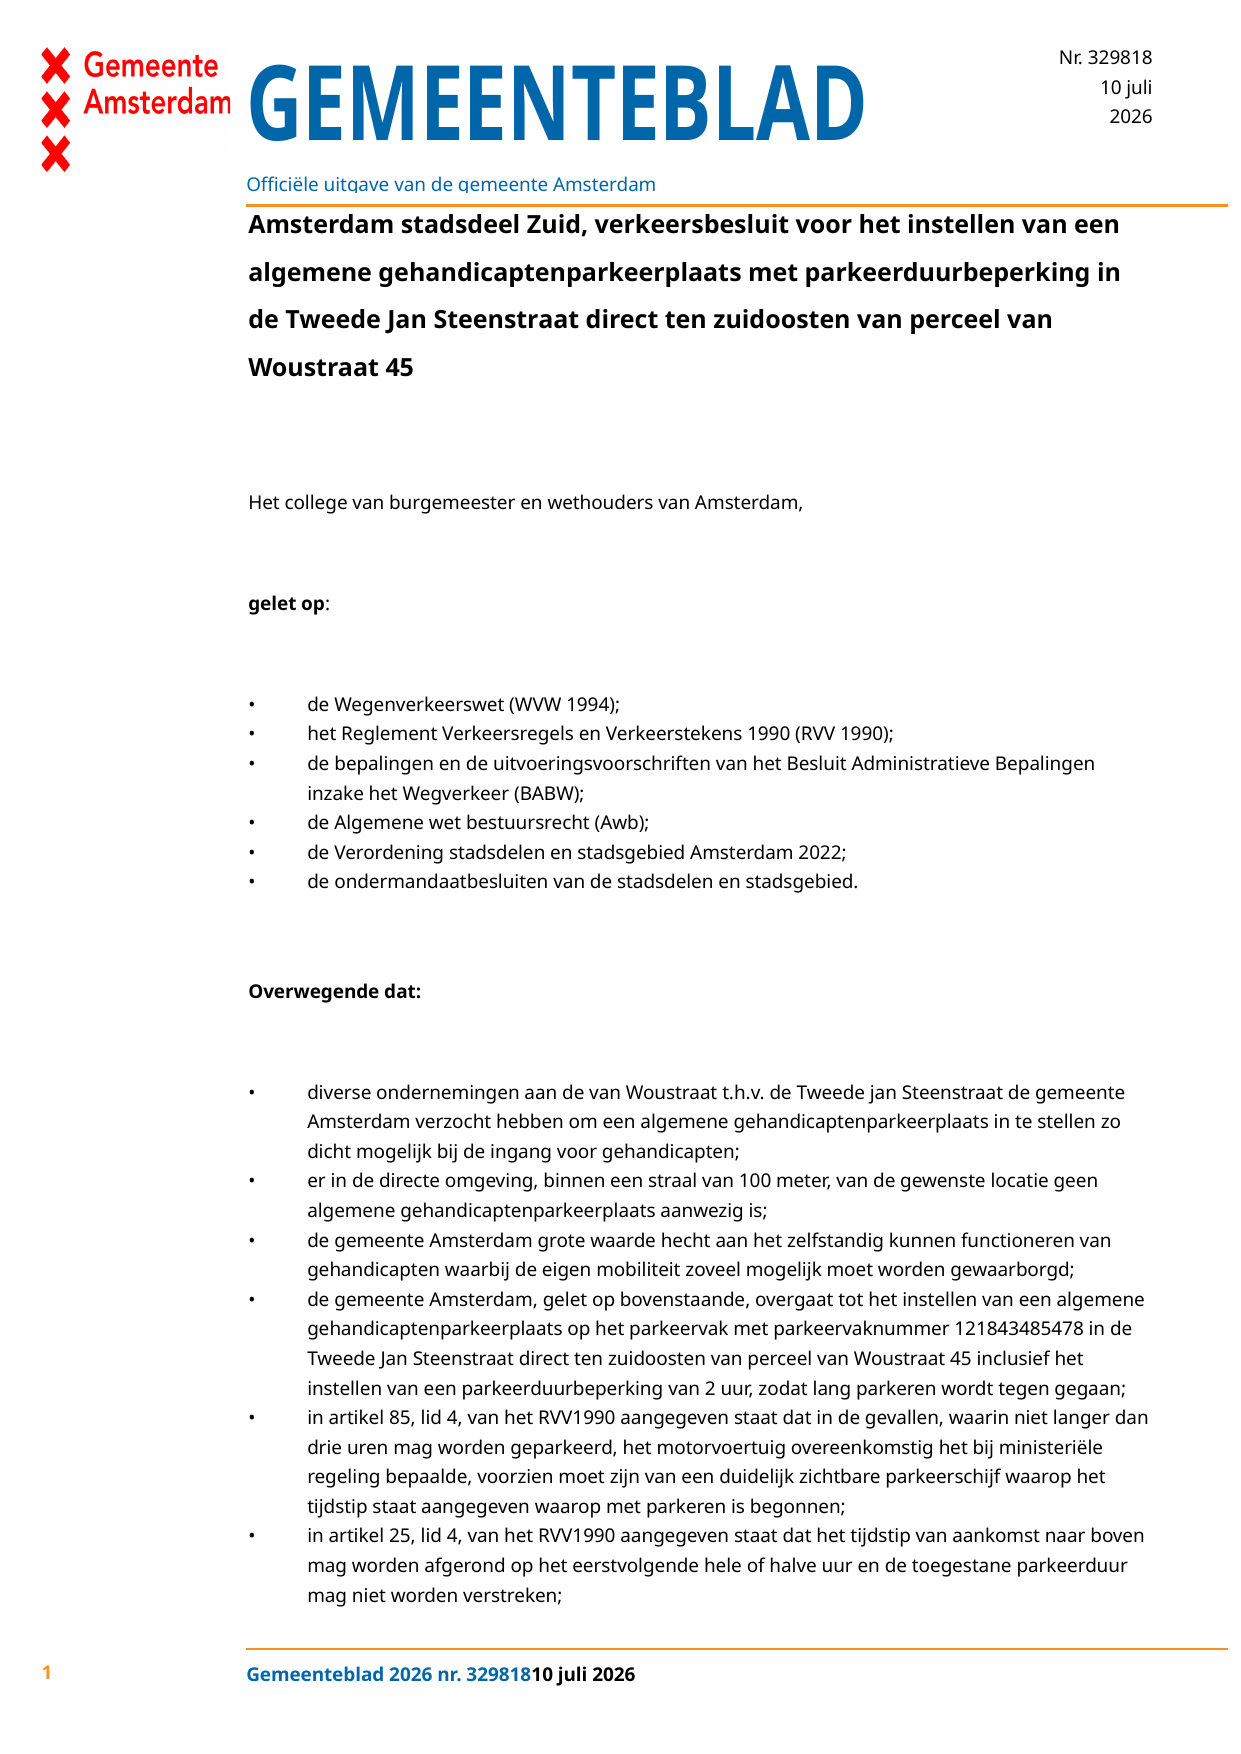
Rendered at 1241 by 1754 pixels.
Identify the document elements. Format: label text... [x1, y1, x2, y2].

list de bepalingen en de uitvoeringsvoorschriften van het Besluit Administratieve Bepalingen inzake het Wegverkeer (BABW); [248, 750, 1152, 805]
text gelet op: [248, 590, 1152, 616]
list de Verordening stadsdelen en stadsgebied Amsterdam 2022; [248, 839, 1152, 864]
text Het college van burgemeester en wethouders van Amsterdam, [248, 489, 1152, 515]
list in artikel 85, lid 4, van het RVV1990 aangegeven staat dat in de gevallen, waarin niet langer dan drie uren mag worden geparkeerd, het motorvoertuig overeenkomstig het bij ministeriële regeling bepaalde, voorzien moet zijn van een duidelijk zichtbare parkeerschijf waarop het tijdstip staat aangegeven waarop met parkeren is begonnen; [248, 1404, 1152, 1519]
list in artikel 25, lid 4, van het RVV1990 aangegeven staat dat het tijdstip van aankomst naar boven mag worden afgerond op het eerstvolgende hele of halve uur en de toegestane parkeerduur mag niet worden verstreken; [248, 1523, 1152, 1607]
picture [41, 47, 231, 172]
list de gemeente Amsterdam, gelet op bovenstaande, overgaat tot het instellen van een algemene gehandicaptenparkeerplaats op het parkeervak met parkeervaknummer 121843485478 in de Tweede Jan Steenstraat direct ten zuidoosten van perceel van Woustraat 45 inclusief het instellen van een parkeerduurbeperking van 2 uur, zodat lang parkeren wordt tegen gegaan; [248, 1286, 1152, 1400]
list de gemeente Amsterdam grote waarde hecht aan het zelfstandig kunnen functioneren van gehandicapten waarbij de eigen mobiliteit zoveel mogelijk moet worden gewaarborgd; [248, 1227, 1152, 1282]
text Overwegende dat: [248, 978, 1152, 1004]
text Amsterdam stadsdeel Zuid, verkeersbesluit voor het instellen van een algemene gehandicaptenparkeerplaats met parkeerduurbeperking in de Tweede Jan Steenstraat direct ten zuidoosten van perceel van Woustraat 45 [248, 207, 1152, 384]
list de ondermandaatbesluiten van de stadsdelen en stadsgebied. [248, 868, 1152, 894]
list diverse ondernemingen aan de van Woustraat t.h.v. de Tweede jan Steenstraat de gemeente Amsterdam verzocht hebben om een algemene gehandicaptenparkeerplaats in te stellen zo dicht mogelijk bij de ingang voor gehandicapten; [248, 1079, 1152, 1164]
list het Reglement Verkeersregels en Verkeerstekens 1990 (RVV 1990); [248, 721, 1152, 746]
list de Wegenverkeerswet (WVW 1994); [248, 691, 1152, 717]
list de Algemene wet bestuursrecht (Awb); [248, 809, 1152, 835]
list er in de directe omgeving, binnen een straal van 100 meter, van de gewenste locatie geen algemene gehandicaptenparkeerplaats aanwezig is; [248, 1168, 1152, 1223]
